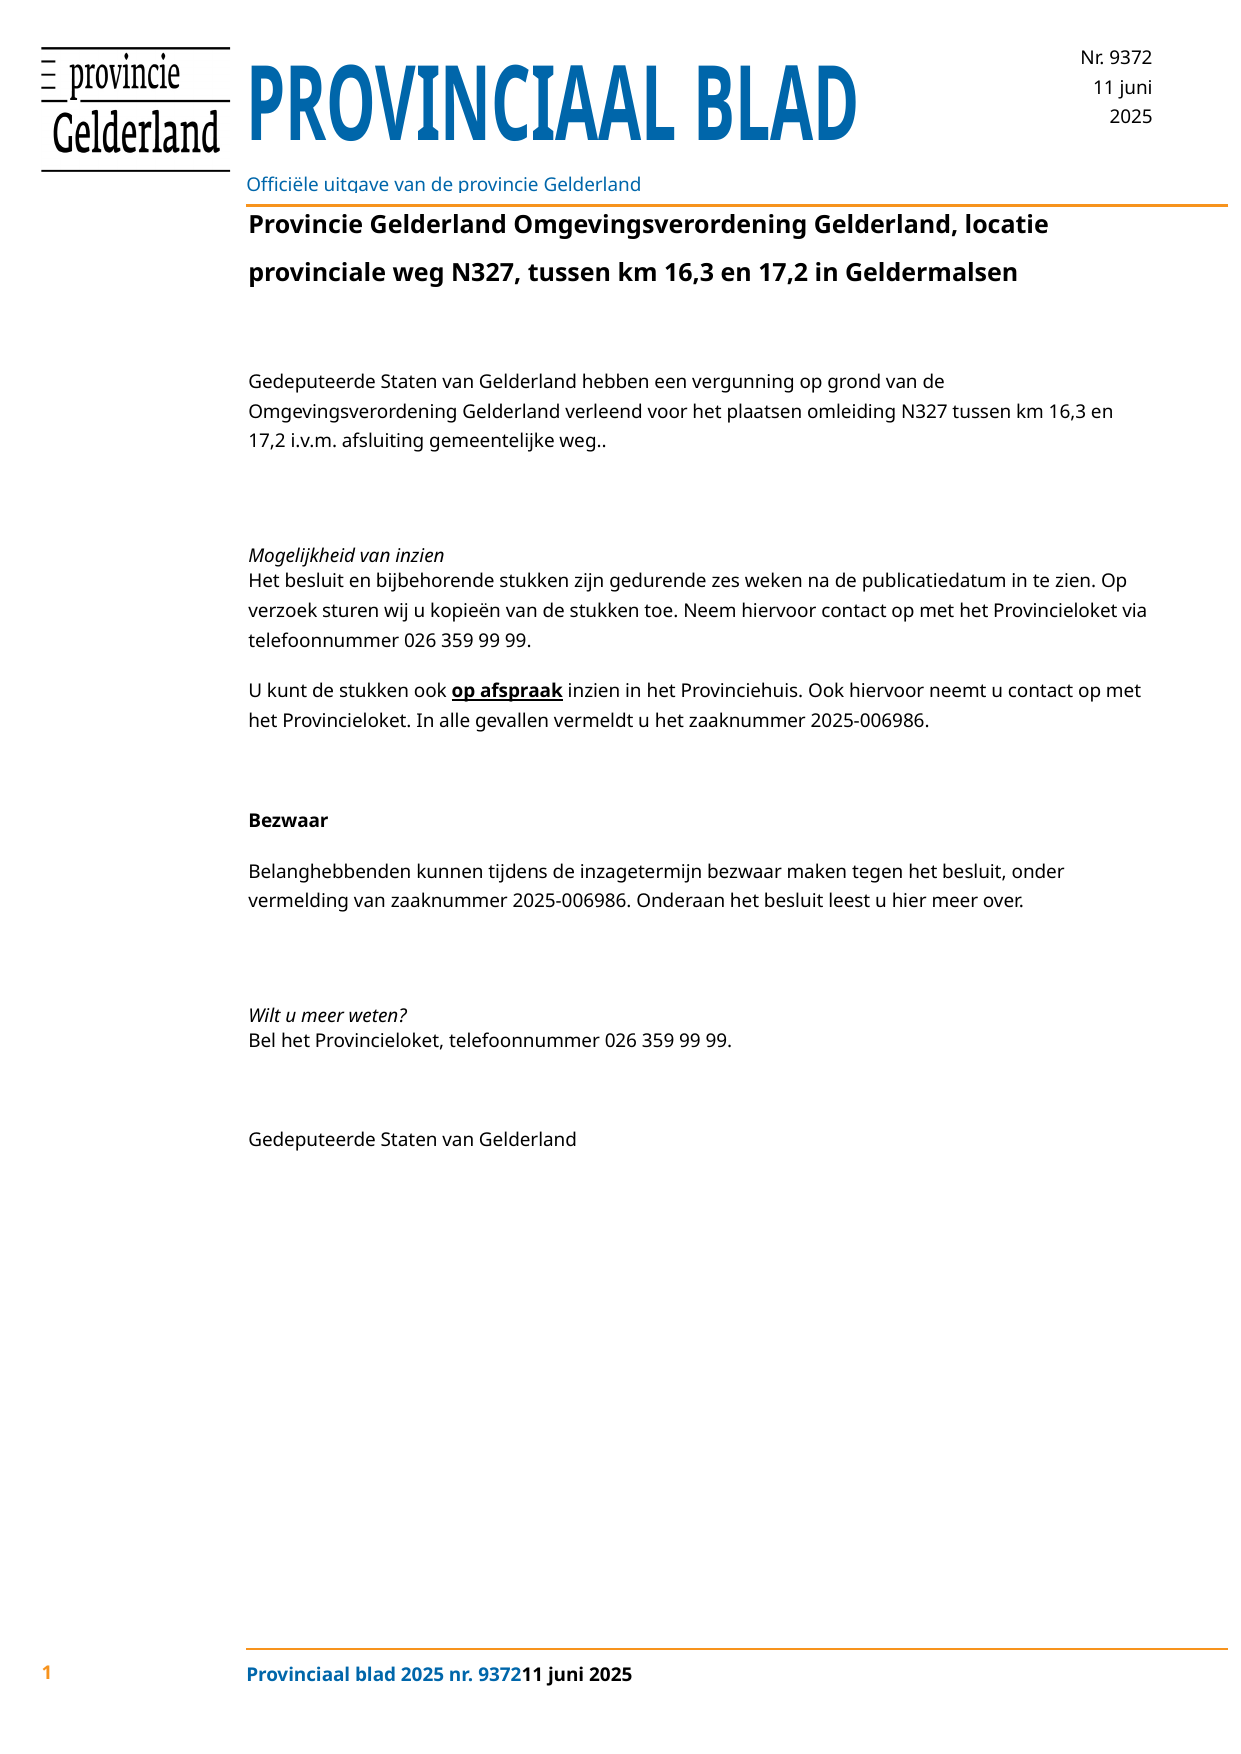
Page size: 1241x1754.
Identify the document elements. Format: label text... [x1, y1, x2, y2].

text Wilt u meer weten? [248, 1002, 1152, 1028]
text Mogelijkheid van inzien [248, 542, 1152, 568]
text Het besluit en bijbehorende stukken zijn gedurende zes weken na de publicatiedatum in te zien. Op verzoek sturen wij u kopieën van de stukken toe. Neem hiervoor contact op met het Provincieloket via telefoonnummer 026 359 99 99. [248, 568, 1152, 652]
text Provincie Gelderland Omgevingsverordening Gelderland, locatie provinciale weg N327, tussen km 16,3 en 17,2 in Geldermalsen [248, 207, 1152, 288]
text Bel het Provincieloket, telefoonnummer 026 359 99 99. [248, 1028, 1152, 1053]
text Gedeputeerde Staten van Gelderland hebben een vergunning op grond van de Omgevingsverordening Gelderland verleend voor het plaatsen omleiding N327 tussen km 16,3 en 17,2 i.v.m. afsluiting gemeentelijke weg.. [248, 368, 1152, 453]
text U kunt de stukken ook op afspraak inzien in het Provinciehuis. Ook hiervoor neemt u contact op met het Provincieloket. In alle gevallen vermeldt u het zaaknummer 2025-006986. [248, 677, 1152, 732]
text Belanghebbenden kunnen tijdens de inzagetermijn bezwaar maken tegen het besluit, onder vermelding van zaaknummer 2025-006986. Onderaan het besluit leest u hier meer over. [248, 858, 1152, 913]
text Gedeputeerde Staten van Gelderland [248, 1126, 1152, 1152]
picture [41, 47, 231, 172]
text Bezwaar [248, 808, 1152, 833]
